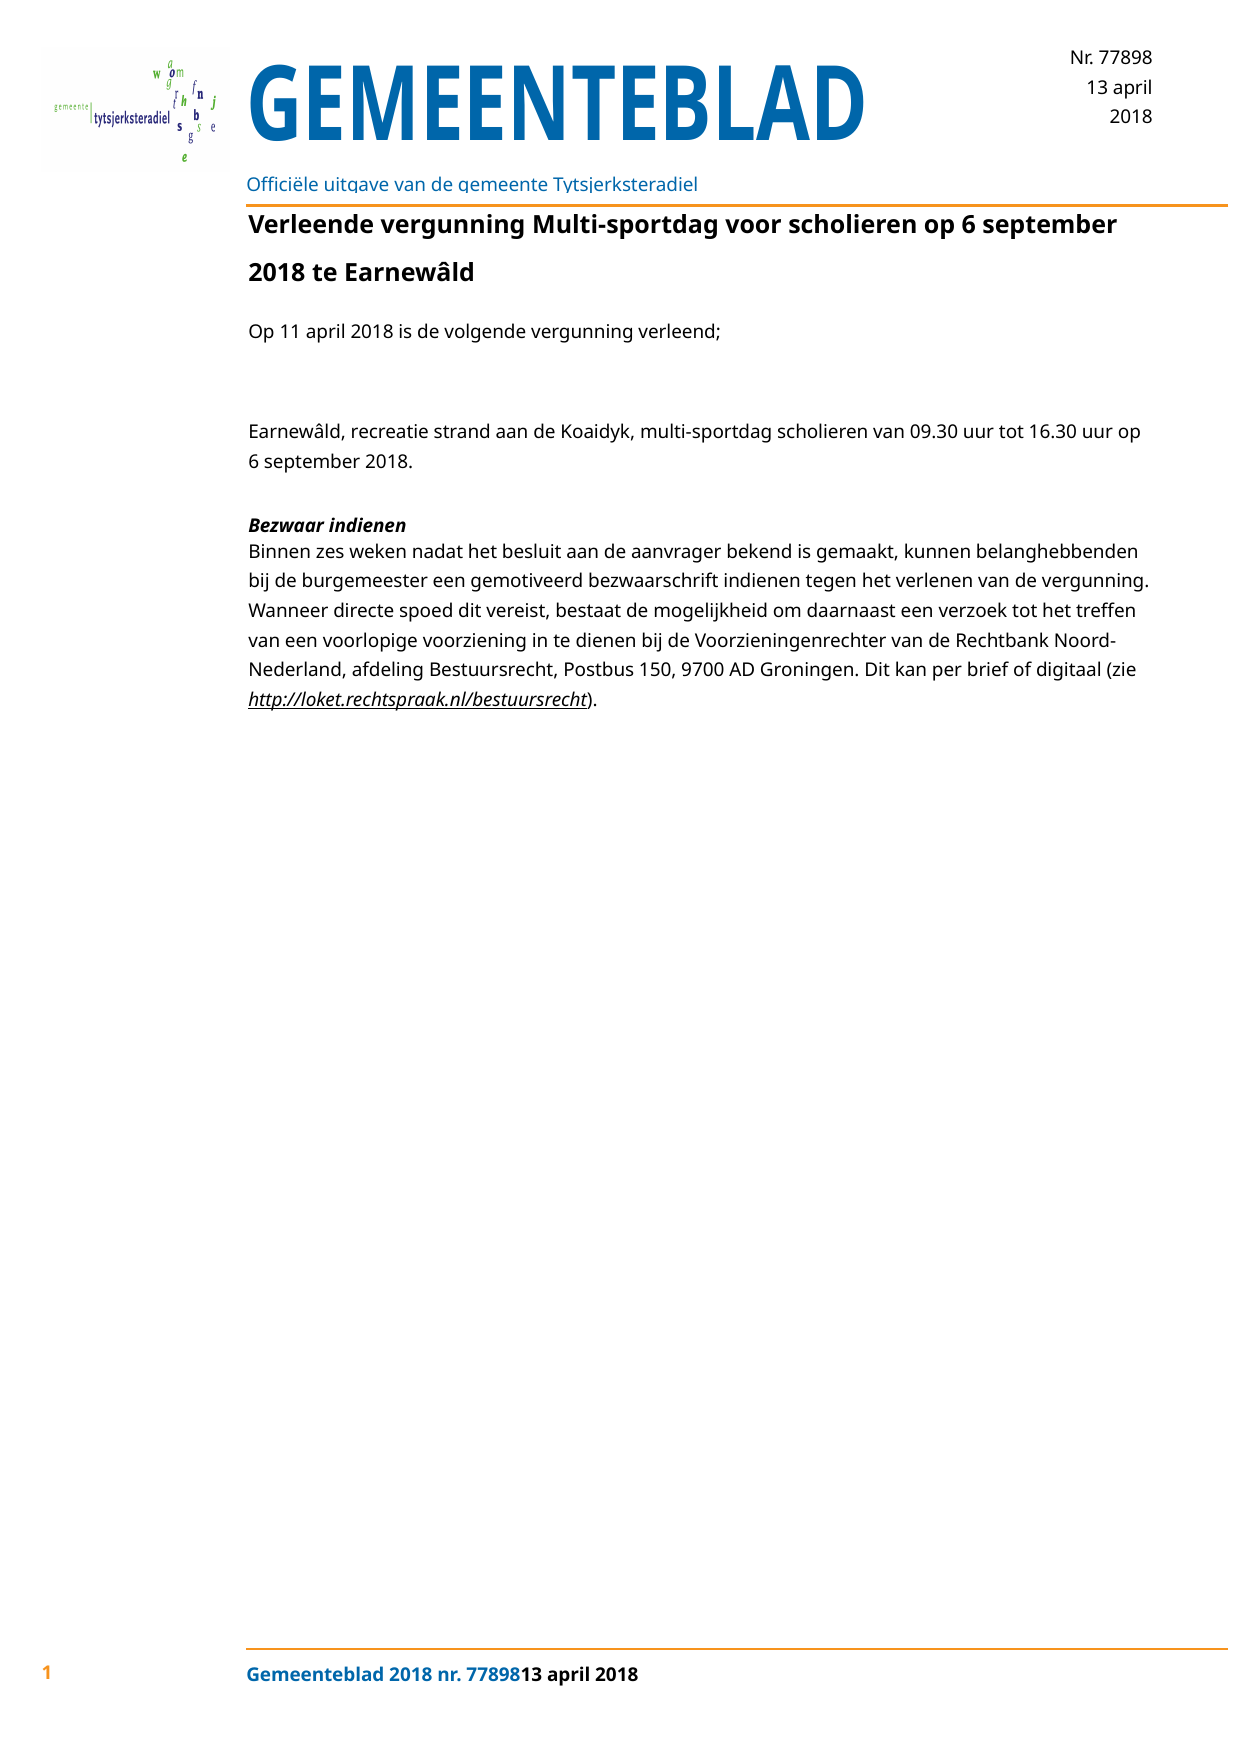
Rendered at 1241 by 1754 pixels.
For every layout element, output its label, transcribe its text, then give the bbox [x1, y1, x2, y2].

picture [41, 47, 231, 172]
text Binnen zes weken nadat het besluit aan de aanvrager bekend is gemaakt, kunnen belanghebbenden bij de burgemeester een gemotiveerd bezwaarschrift indienen tegen het verlenen van de vergunning. Wanneer directe spoed dit vereist, bestaat de mogelijkheid om daarnaast een verzoek tot het treffen van een voorlopige voorziening in te dienen bij de Voorzieningenrechter van de Rechtbank Noord-Nederland, afdeling Bestuursrecht, Postbus 150, 9700 AD Groningen. Dit kan per brief of digitaal (zie http://loket.rechtspraak.nl/bestuursrecht). [248, 538, 1152, 712]
text Verleende vergunning Multi-sportdag voor scholieren op 6 september 2018 te Earnewâld [248, 207, 1152, 288]
text Op 11 april 2018 is de volgende vergunning verleend; [248, 318, 1152, 344]
text Bezwaar indienen [248, 512, 1152, 538]
text Earnewâld, recreatie strand aan de Koaidyk, multi-sportdag scholieren van 09.30 uur tot 16.30 uur op 6 september 2018. [248, 419, 1152, 474]
